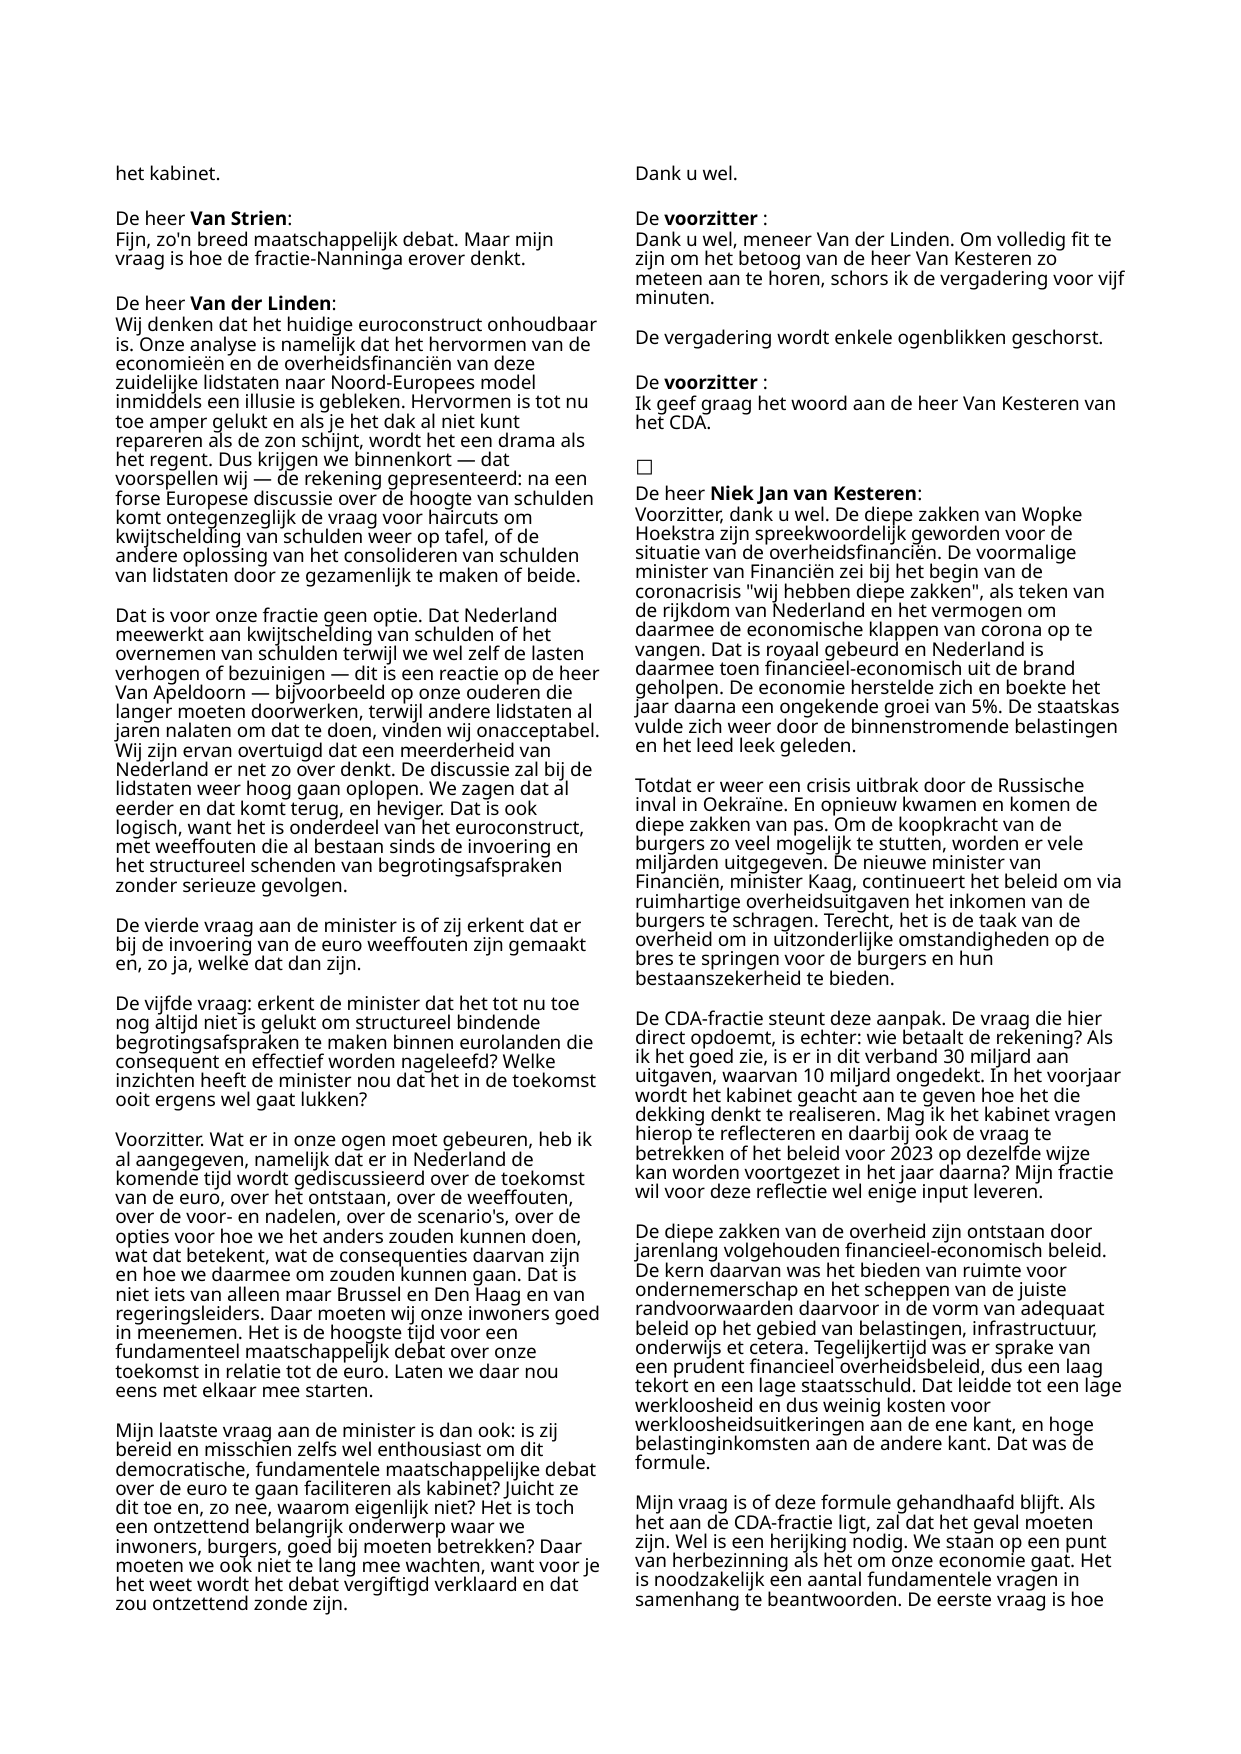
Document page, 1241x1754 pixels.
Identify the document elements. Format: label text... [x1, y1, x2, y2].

text ⬜ [635, 454, 1125, 480]
text De vierde vraag aan de minister is of zij erkent dat er bij de invoering van de euro weeffouten zijn gemaakt en, zo ja, welke dat dan zijn. [115, 917, 605, 974]
text De CDA-fractie steunt deze aanpak. De vraag die hier direct opdoemt, is echter: wie betaalt de rekening? Als ik het goed zie, is er in dit verband 30 miljard aan uitgaven, waarvan 10 miljard ongedekt. In het voorjaar wordt het kabinet geacht aan te geven hoe het die dekking denkt te realiseren. Mag ik het kabinet vragen hierop te reflecteren en daarbij ook de vraag te betrekken of het beleid voor 2023 op dezelfde wijze kan worden voortgezet in het jaar daarna? Mijn fractie wil voor deze reflectie wel enige input leveren. [635, 1010, 1125, 1202]
text het kabinet. [115, 165, 605, 184]
text Dat is voor onze fractie geen optie. Dat Nederland meewerkt aan kwijtschelding van schulden of het overnemen van schulden terwijl we wel zelf de lasten verhogen of bezuinigen — dit is een reactie op de heer Van Apeldoorn — bijvoorbeeld op onze ouderen die langer moeten doorwerken, terwijl andere lidstaten al jaren nalaten om dat te doen, vinden wij onacceptabel. Wij zijn ervan overtuigd dat een meerderheid van Nederland er net zo over denkt. De discussie zal bij de lidstaten weer hoog gaan oplopen. We zagen dat al eerder en dat komt terug, en heviger. Dat is ook logisch, want het is onderdeel van het euroconstruct, met weeffouten die al bestaan sinds de invoering en het structureel schenden van begrotingsafspraken zonder serieuze gevolgen. [115, 607, 605, 896]
text Totdat er weer een crisis uitbrak door de Russische inval in Oekraïne. En opnieuw kwamen en komen de diepe zakken van pas. Om de koopkracht van de burgers zo veel mogelijk te stutten, worden er vele miljarden uitgegeven. De nieuwe minister van Financiën, minister Kaag, continueert het beleid om via ruimhartige overheidsuitgaven het inkomen van de burgers te schragen. Terecht, het is de taak van de overheid om in uitzonderlijke omstandigheden op de bres te springen voor de burgers en hun bestaanszekerheid te bieden. [635, 777, 1125, 989]
text Mijn vraag is of deze formule gehandhaafd blijft. Als het aan de CDA-fractie ligt, zal dat het geval moeten zijn. Wel is een herijking nodig. We staan op een punt van herbezinning als het om onze economie gaat. Het is noodzakelijk een aantal fundamentele vragen in samenhang te beantwoorden. De eerste vraag is hoe [635, 1494, 1125, 1610]
text De vergadering wordt enkele ogenblikken geschorst. [635, 329, 1125, 348]
text Dank u wel, meneer Van der Linden. Om volledig fit te zijn om het betoog van de heer Van Kesteren zo meteen aan te horen, schors ik de vergadering voor vijf minuten. [635, 231, 1125, 308]
text Voorzitter, dank u wel. De diepe zakken van Wopke Hoekstra zijn spreekwoordelijk geworden voor de situatie van de overheidsfinanciën. De voormalige minister van Financiën zei bij het begin van de coronacrisis "wij hebben diepe zakken", als teken van de rijkdom van Nederland en het vermogen om daarmee de economische klappen van corona op te vangen. Dat is royaal gebeurd en Nederland is daarmee toen financieel-economisch uit de brand geholpen. De economie herstelde zich en boekte het jaar daarna een ongekende groei van 5%. De staatskas vulde zich weer door de binnenstromende belastingen en het leed leek geleden. [635, 506, 1125, 756]
text De voorzitter : [635, 205, 1125, 231]
text Wij denken dat het huidige euroconstruct onhoudbaar is. Onze analyse is namelijk dat het hervormen van de economieën en de overheidsfinanciën van deze zuidelijke lidstaten naar Noord-Europees model inmiddels een illusie is gebleken. Hervormen is tot nu toe amper gelukt en als je het dak al niet kunt repareren als de zon schijnt, wordt het een drama als het regent. Dus krijgen we binnenkort — dat voorspellen wij — de rekening gepresenteerd: na een forse Europese discussie over de hoogte van schulden komt ontegenzeglijk de vraag voor haircuts om kwijtschelding van schulden weer op tafel, of de andere oplossing van het consolideren van schulden van lidstaten door ze gezamenlijk te maken of beide. [115, 316, 605, 586]
text Mijn laatste vraag aan de minister is dan ook: is zij bereid en misschien zelfs wel enthousiast om dit democratische, fundamentele maatschappelijke debat over de euro te gaan faciliteren als kabinet? Juicht ze dit toe en, zo nee, waarom eigenlijk niet? Het is toch een ontzettend belangrijk onderwerp waar we inwoners, burgers, goed bij moeten betrekken? Daar moeten we ook niet te lang mee wachten, want voor je het weet wordt het debat vergiftigd verklaard en dat zou ontzettend zonde zijn. [115, 1422, 605, 1615]
text Ik geef graag het woord aan de heer Van Kesteren van het CDA. [635, 395, 1125, 433]
text Fijn, zo'n breed maatschappelijk debat. Maar mijn vraag is hoe de fractie-Nanninga erover denkt. [115, 231, 605, 270]
text De heer Van der Linden: [115, 291, 605, 316]
text De vijfde vraag: erkent de minister dat het tot nu toe nog altijd niet is gelukt om structureel bindende begrotingsafspraken te maken binnen eurolanden die consequent en effectief worden nageleefd? Welke inzichten heeft de minister nou dat het in de toekomst ooit ergens wel gaat lukken? [115, 995, 605, 1111]
text Voorzitter. Wat er in onze ogen moet gebeuren, heb ik al aangegeven, namelijk dat er in Nederland de komende tijd wordt gediscussieerd over de toekomst van de euro, over het ontstaan, over de weeffouten, over de voor- en nadelen, over de scenario's, over de opties voor hoe we het anders zouden kunnen doen, wat dat betekent, wat de consequenties daarvan zijn en hoe we daarmee om zouden kunnen gaan. Dat is niet iets van alleen maar Brussel en Den Haag en van regeringsleiders. Daar moeten wij onze inwoners goed in meenemen. Het is de hoogste tijd voor een fundamenteel maatschappelijk debat over onze toekomst in relatie tot de euro. Laten we daar nou eens met elkaar mee starten. [115, 1131, 605, 1401]
text De diepe zakken van de overheid zijn ontstaan door jarenlang volgehouden financieel-economisch beleid. De kern daarvan was het bieden van ruimte voor ondernemerschap en het scheppen van de juiste randvoorwaarden daarvoor in de vorm van adequaat beleid op het gebied van belastingen, infrastructuur, onderwijs et cetera. Tegelijkertijd was er sprake van een prudent financieel overheidsbeleid, dus een laag tekort en een lage staatsschuld. Dat leidde tot een lage werkloosheid en dus weinig kosten voor werkloosheidsuitkeringen aan de ene kant, en hoge belastinginkomsten aan de andere kant. Dat was de formule. [635, 1223, 1125, 1474]
text De voorzitter : [635, 369, 1125, 395]
text Dank u wel. [635, 165, 1125, 184]
text De heer Niek Jan van Kesteren: [635, 480, 1125, 506]
text De heer Van Strien: [115, 205, 605, 231]
